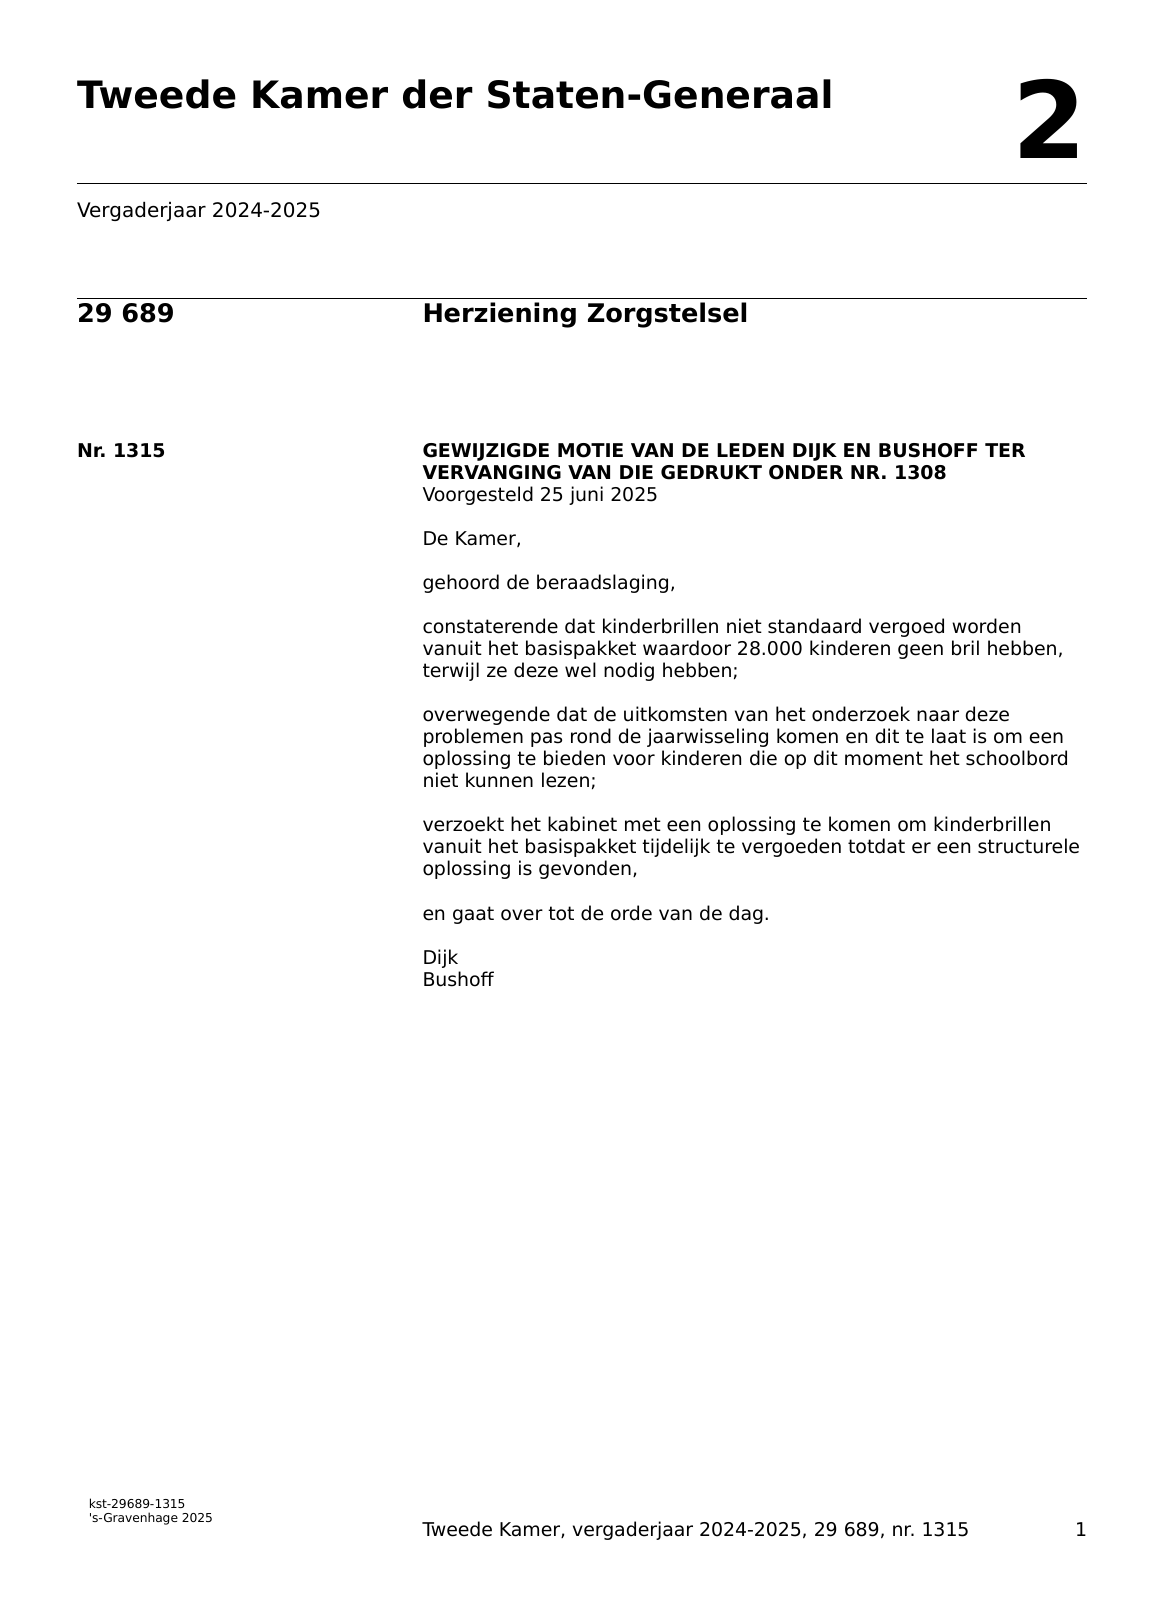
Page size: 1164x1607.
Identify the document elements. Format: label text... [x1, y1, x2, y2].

text constaterende dat kinderbrillen niet standaard vergoed worden vanuit het basispakket waardoor 28.000 kinderen geen bril hebben, terwijl ze deze wel nodig hebben; [422, 616, 1087, 682]
text gehoord de beraadslaging, [422, 572, 1087, 594]
text Bushoff [422, 969, 1087, 991]
text Voorgesteld 25 juni 2025 [422, 484, 1087, 506]
subtitle Nr. 1315 GEWIJZIGDE MOTIE VAN DE LEDEN DIJK EN BUSHOFF TER VERVANGING VAN DIE GEDRUKT ONDER NR. 1308 [77, 440, 1087, 484]
text De Kamer, [422, 528, 1087, 550]
text overwegende dat de uitkomsten van het onderzoek naar deze problemen pas rond de jaarwisseling komen en dit te laat is om een oplossing te bieden voor kinderen die op dit moment het schoolbord niet kunnen lezen; [422, 704, 1087, 792]
text Dijk [422, 947, 1087, 969]
table_header 2 [886, 59, 1087, 183]
text 's-Gravenhage 2025 [88, 1511, 323, 1525]
subtitle 29 689 Herziening Zorgstelsel [77, 299, 1087, 329]
text kst-29689-1315 [88, 1497, 323, 1511]
text verzoekt het kabinet met een oplossing te komen om kinderbrillen vanuit het basispakket tijdelijk te vergoeden totdat er een structurele oplossing is gevonden, [422, 814, 1087, 880]
table_cell Vergaderjaar 2024-2025 [77, 184, 1087, 298]
text en gaat over tot de orde van de dag. [422, 902, 1087, 924]
table_header Tweede Kamer der Staten-Generaal [77, 59, 886, 183]
